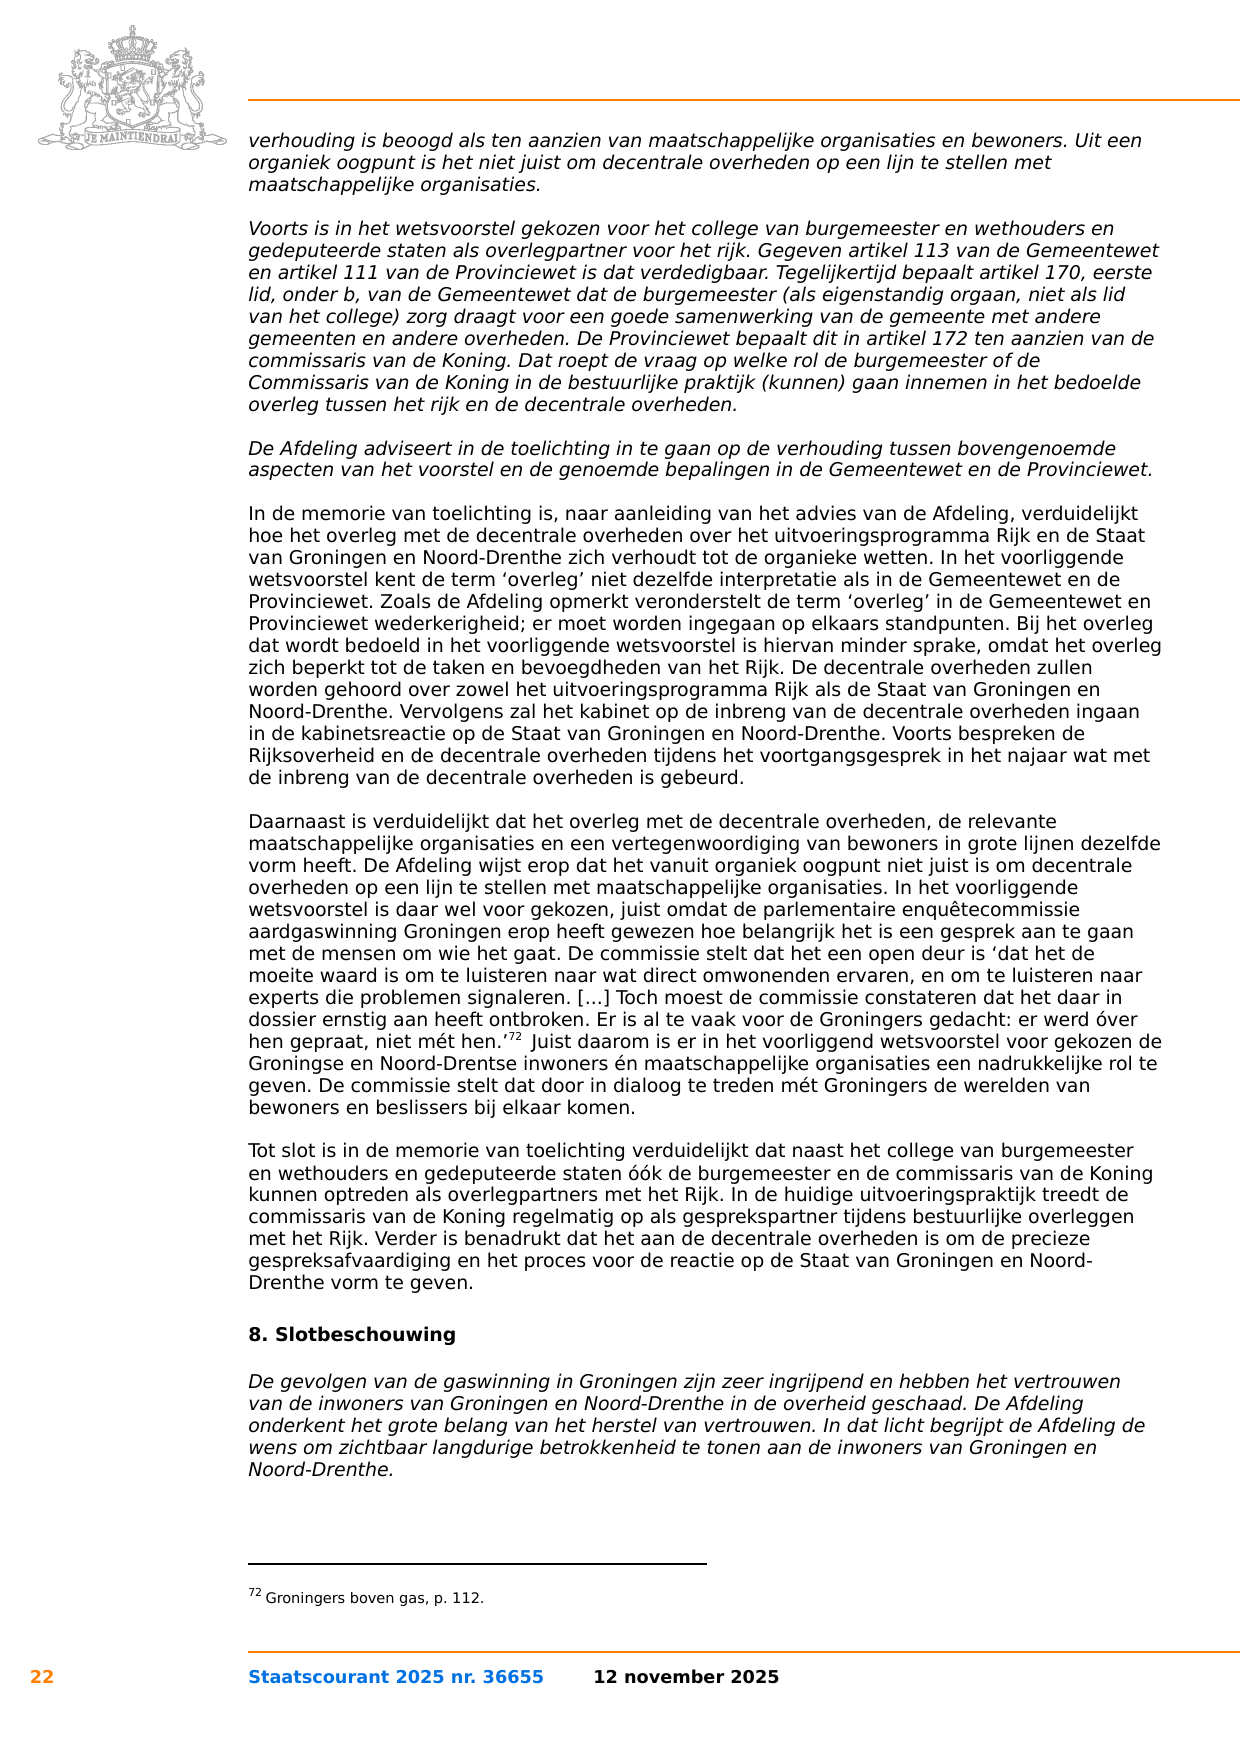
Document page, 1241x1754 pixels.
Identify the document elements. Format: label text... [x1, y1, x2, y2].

text Voorts is in het wetsvoorstel gekozen voor het college van burgemeester en wethouders en gedeputeerde staten als overlegpartner voor het rijk. Gegeven artikel 113 van de Gemeentewet en artikel 111 van de Provinciewet is dat verdedigbaar. Tegelijkertijd bepaalt artikel 170, eerste lid, onder b, van de Gemeentewet dat de burgemeester (als eigenstandig orgaan, niet als lid van het college) zorg draagt voor een goede samenwerking van de gemeente met andere gemeenten en andere overheden. De Provinciewet bepaalt dit in artikel 172 ten aanzien van de commissaris van de Koning. Dat roept de vraag op welke rol de burgemeester of de Commissaris van de Koning in de bestuurlijke praktijk (kunnen) gaan innemen in het bedoelde overleg tussen het rijk en de decentrale overheden. [248, 218, 1163, 416]
picture [38, 25, 227, 150]
text Tot slot is in de memorie van toelichting verduidelijkt dat naast het college van burgemeester en wethouders en gedeputeerde staten óók de burgemeester en de commissaris van de Koning kunnen optreden als overlegpartners met het Rijk. In de huidige uitvoeringspraktijk treedt de commissaris van de Koning regelmatig op als gesprekspartner tijdens bestuurlijke overleggen met het Rijk. Verder is benadrukt dat het aan de decentrale overheden is om de precieze gespreksafvaardiging en het proces voor de reactie op de Staat van Groningen en Noord-Drenthe vorm te geven. [248, 1140, 1163, 1294]
text Groningers boven gas, p. 112. [248, 1586, 1163, 1608]
text verhouding is beoogd als ten aanzien van maatschappelijke organisaties en bewoners. Uit een organiek oogpunt is het niet juist om decentrale overheden op een lijn te stellen met maatschappelijke organisaties. [248, 130, 1163, 196]
subtitle 8. Slotbeschouwing [248, 1324, 1163, 1346]
text De Afdeling adviseert in de toelichting in te gaan op de verhouding tussen bovengenoemde aspecten van het voorstel en de genoemde bepalingen in de Gemeentewet en de Provinciewet. [248, 437, 1163, 481]
text Daarnaast is verduidelijkt dat het overleg met de decentrale overheden, de relevante maatschappelijke organisaties en een vertegenwoordiging van bewoners in grote lijnen dezelfde vorm heeft. De Afdeling wijst erop dat het vanuit organiek oogpunt niet juist is om decentrale overheden op een lijn te stellen met maatschappelijke organisaties. In het voorliggende wetsvoorstel is daar wel voor gekozen, juist omdat de parlementaire enquêtecommissie aardgaswinning Groningen erop heeft gewezen hoe belangrijk het is een gesprek aan te gaan met de mensen om wie het gaat. De commissie stelt dat het een open deur is ‘dat het de moeite waard is om te luisteren naar wat direct omwonenden ervaren, en om te luisteren naar experts die problemen signaleren. [...] Toch moest de commissie constateren dat het daar in dossier ernstig aan heeft ontbroken. Er is al te vaak voor de Groningers gedacht: er werd óver hen gepraat, niet mét hen.’ Juist daarom is er in het voorliggend wetsvoorstel voor gekozen de Groningse en Noord-Drentse inwoners én maatschappelijke organisaties een nadrukkelijke rol te geven. De commissie stelt dat door in dialoog te treden mét Groningers de werelden van bewoners en beslissers bij elkaar komen. [248, 811, 1163, 1118]
text In de memorie van toelichting is, naar aanleiding van het advies van de Afdeling, verduidelijkt hoe het overleg met de decentrale overheden over het uitvoeringsprogramma Rijk en de Staat van Groningen en Noord-Drenthe zich verhoudt tot de organieke wetten. In het voorliggende wetsvoorstel kent de term ‘overleg’ niet dezelfde interpretatie als in de Gemeentewet en de Provinciewet. Zoals de Afdeling opmerkt veronderstelt de term ‘overleg’ in de Gemeentewet en Provinciewet wederkerigheid; er moet worden ingegaan op elkaars standpunten. Bij het overleg dat wordt bedoeld in het voorliggende wetsvoorstel is hiervan minder sprake, omdat het overleg zich beperkt tot de taken en bevoegdheden van het Rijk. De decentrale overheden zullen worden gehoord over zowel het uitvoeringsprogramma Rijk als de Staat van Groningen en Noord-Drenthe. Vervolgens zal het kabinet op de inbreng van de decentrale overheden ingaan in de kabinetsreactie op de Staat van Groningen en Noord-Drenthe. Voorts bespreken de Rijksoverheid en de decentrale overheden tijdens het voortgangsgesprek in het najaar wat met de inbreng van de decentrale overheden is gebeurd. [248, 503, 1163, 789]
text De gevolgen van de gaswinning in Groningen zijn zeer ingrijpend en hebben het vertrouwen van de inwoners van Groningen en Noord-Drenthe in de overheid geschaad. De Afdeling onderkent het grote belang van het herstel van vertrouwen. In dat licht begrijpt de Afdeling de wens om zichtbaar langdurige betrokkenheid te tonen aan de inwoners van Groningen en Noord-Drenthe. [248, 1371, 1163, 1481]
